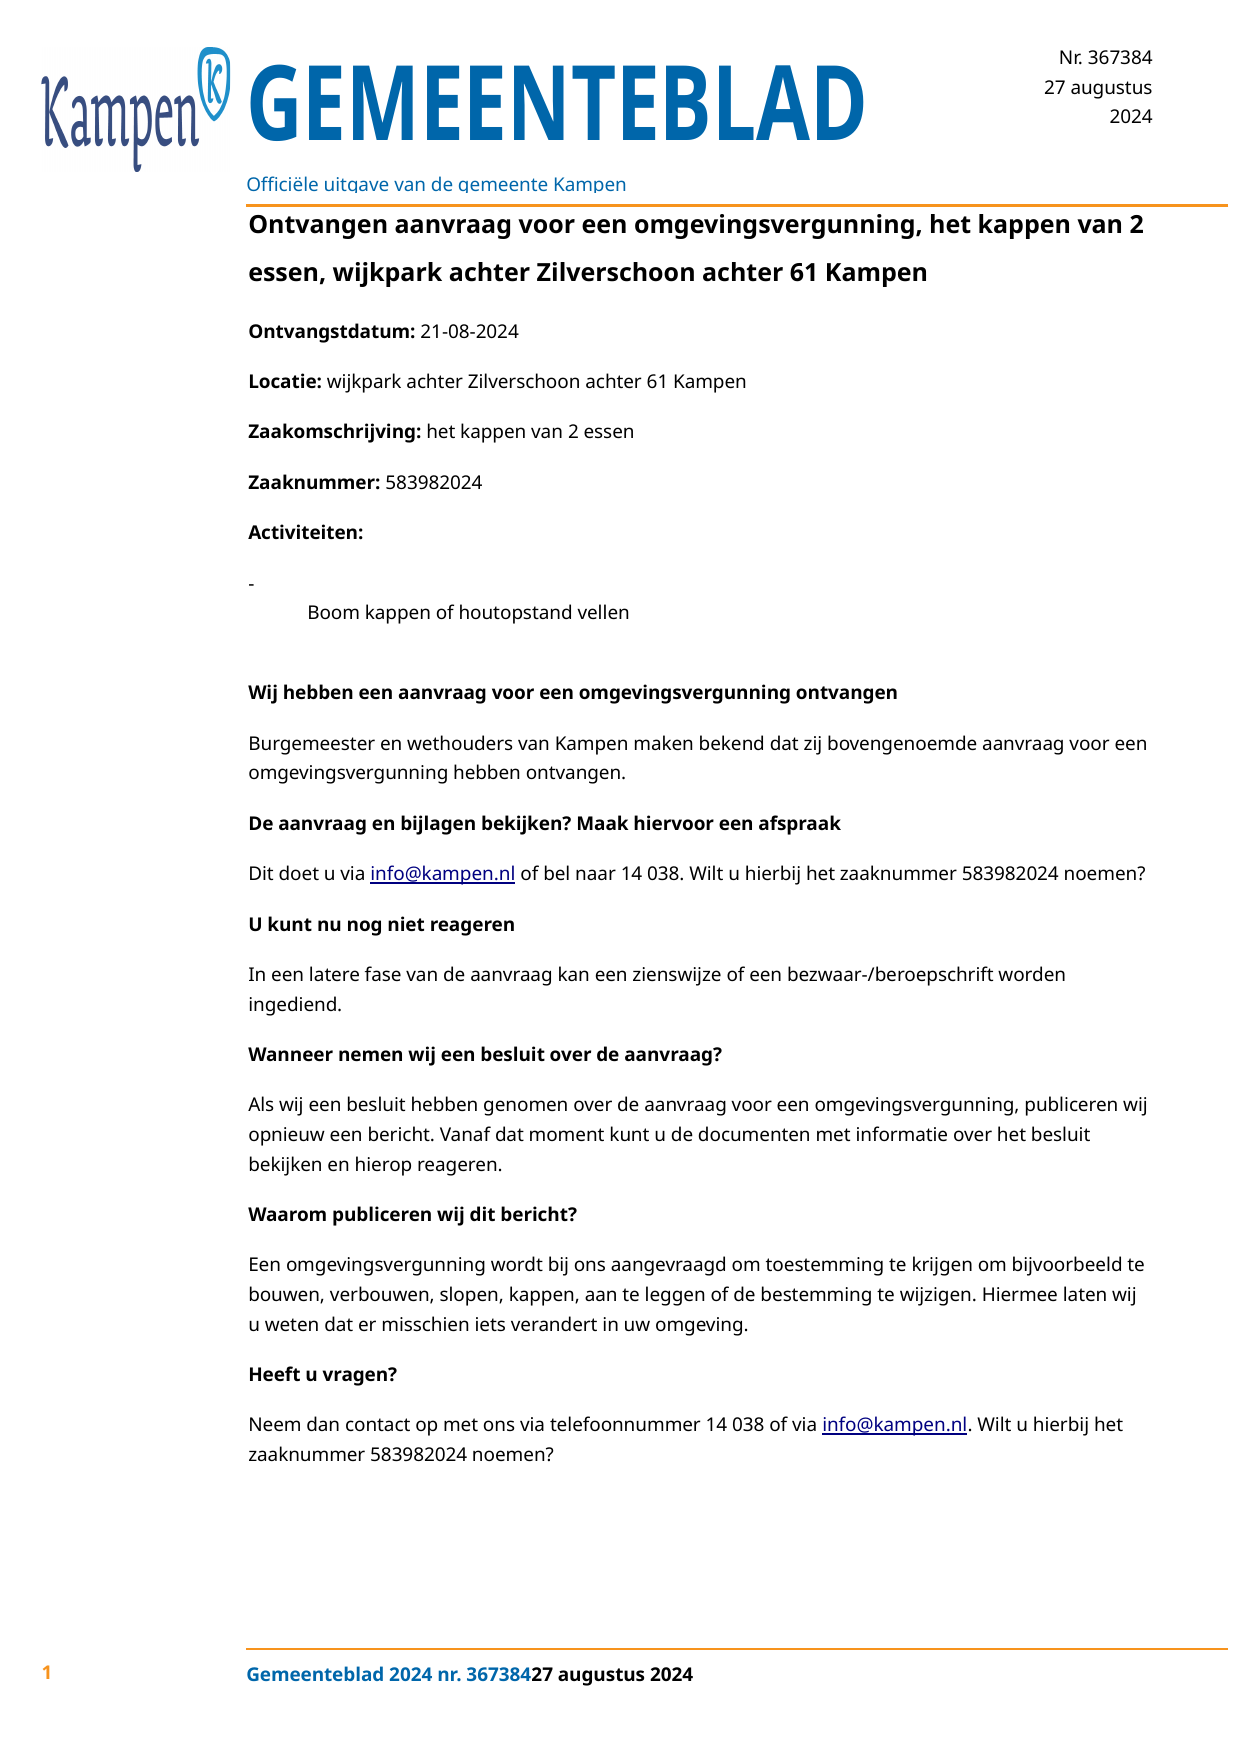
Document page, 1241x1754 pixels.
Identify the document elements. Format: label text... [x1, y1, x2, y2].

text Heeft u vragen? [248, 1361, 1152, 1387]
text Activiteiten: [248, 519, 1152, 545]
text De aanvraag en bijlagen bekijken? Maak hiervoor een afspraak [248, 810, 1152, 836]
text U kunt nu nog niet reageren [248, 911, 1152, 937]
text Waarom publiceren wij dit bericht? [248, 1201, 1152, 1227]
text Burgemeester en wethouders van Kampen maken bekend dat zij bovengenoemde aanvraag voor een omgevingsvergunning hebben ontvangen. [248, 730, 1152, 785]
text Neem dan contact op met ons via telefoonnummer 14 038 of via info@kampen.nl. Wilt u hierbij het zaaknummer 583982024 noemen? [248, 1412, 1152, 1467]
text Als wij een besluit hebben genomen over de aanvraag voor een omgevingsvergunning, publiceren wij opnieuw een bericht. Vanaf dat moment kunt u de documenten met informatie over het besluit bekijken en hierop reageren. [248, 1092, 1152, 1177]
text Zaakomschrijving: het kappen van 2 essen [248, 419, 1152, 444]
text In een latere fase van de aanvraag kan een zienswijze of een bezwaar-/beroepschrift worden ingediend. [248, 961, 1152, 1017]
text Een omgevingsvergunning wordt bij ons aangevraagd om toestemming te krijgen om bijvoorbeeld te bouwen, verbouwen, slopen, kappen, aan te leggen of de bestemming te wijzigen. Hiermee laten wij u weten dat er misschien iets verandert in uw omgeving. [248, 1252, 1152, 1337]
text Wanneer nemen wij een besluit over de aanvraag? [248, 1041, 1152, 1067]
picture [41, 47, 231, 172]
text Zaaknummer: 583982024 [248, 469, 1152, 495]
text Ontvangen aanvraag voor een omgevingsvergunning, het kappen van 2 essen, wijkpark achter Zilverschoon achter 61 Kampen [248, 207, 1152, 288]
text Dit doet u via info@kampen.nl of bel naar 14 038. Wilt u hierbij het zaaknummer 583982024 noemen? [248, 860, 1152, 886]
list Boom kappen of houtopstand vellen [248, 599, 1152, 625]
text Ontvangstdatum: 21-08-2024 [248, 318, 1152, 344]
text Wij hebben een aanvraag voor een omgevingsvergunning ontvangen [248, 679, 1152, 705]
text Locatie: wijkpark achter Zilverschoon achter 61 Kampen [248, 368, 1152, 394]
